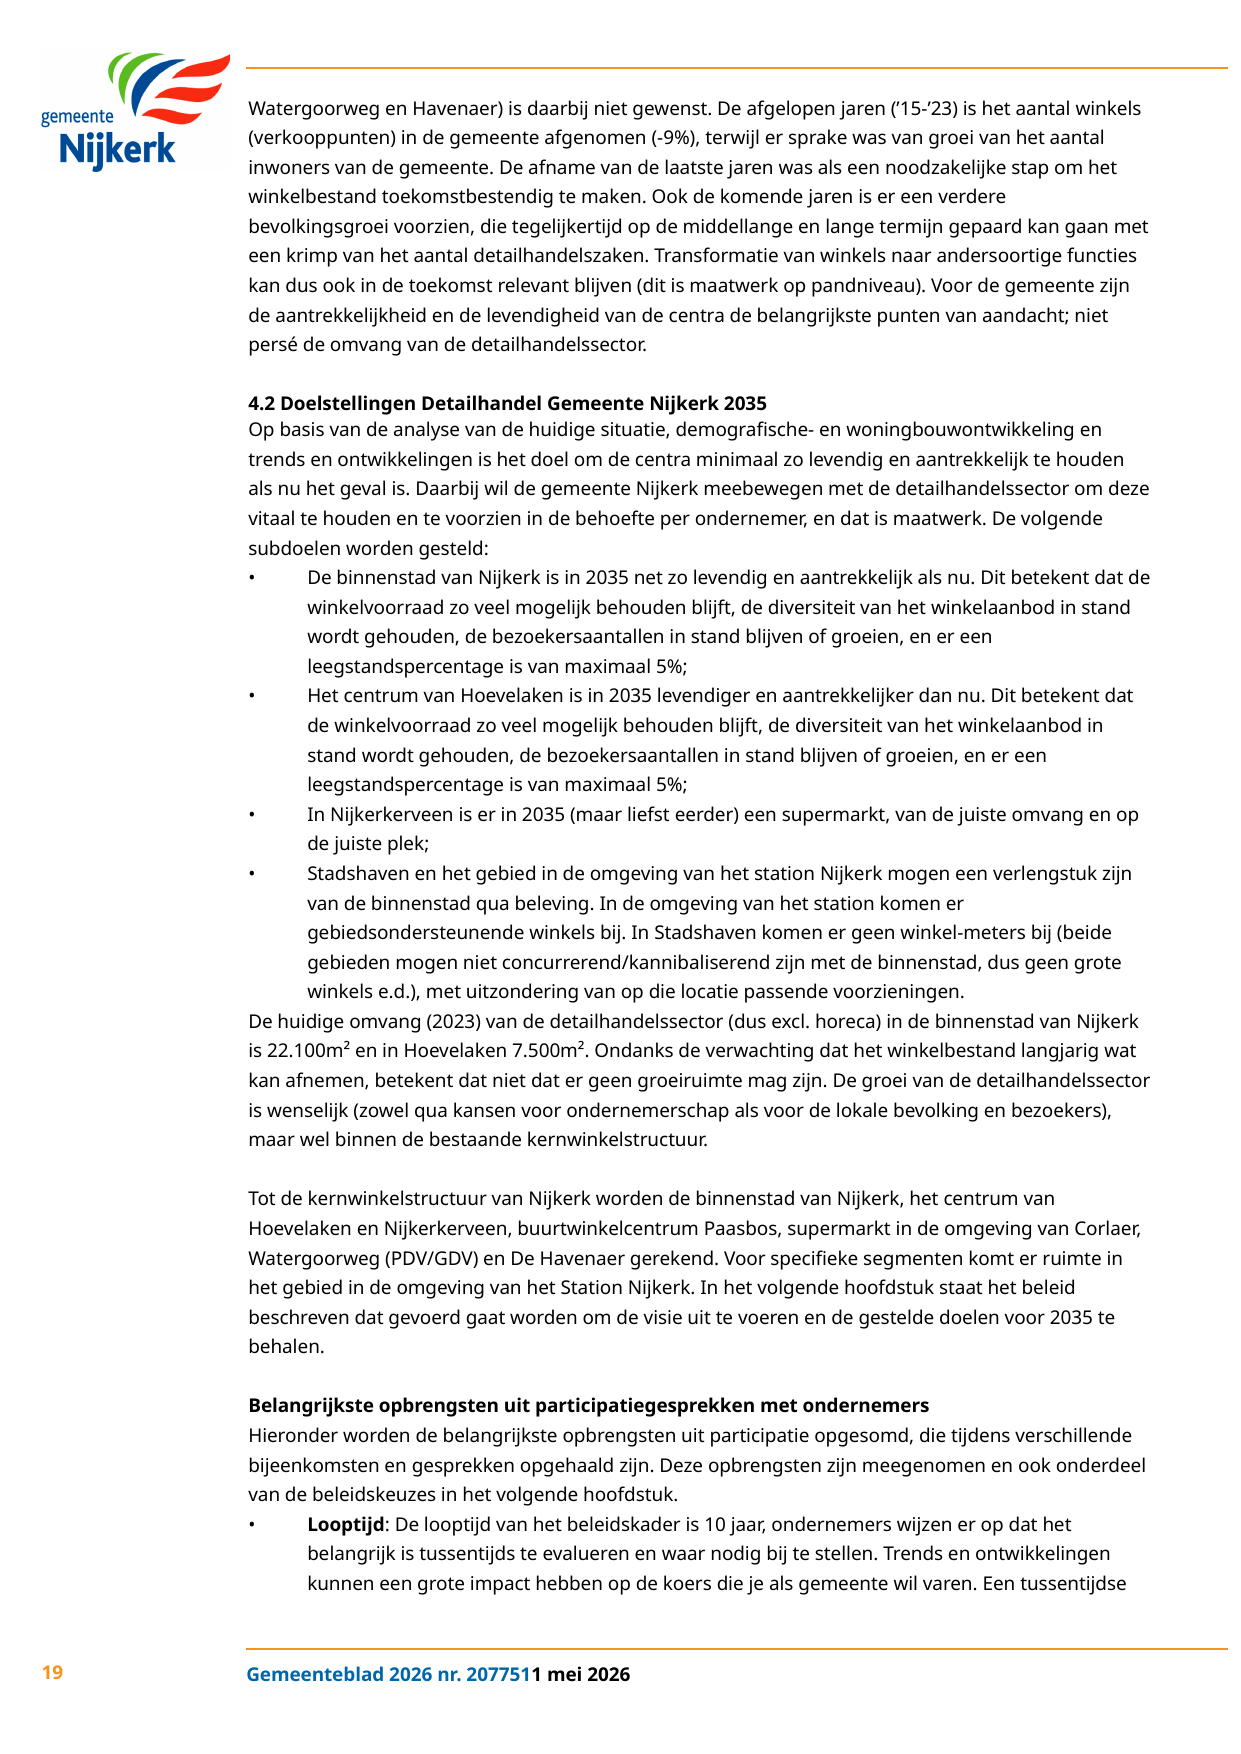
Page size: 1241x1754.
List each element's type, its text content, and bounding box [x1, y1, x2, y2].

table_header Belangrijkste opbrengsten uit participatiegesprekken met ondernemers Hieronder worden de belangrijkste opbrengsten uit participatie opgesomd, die tijdens verschillende bijeenkomsten en gesprekken opgehaald zijn. Deze opbrengsten zijn meegenomen en ook onderdeel van de beleidskeuzes in het volgende hoofdstuk. Looptijd: De looptijd van het beleidskader is 10 jaar, ondernemers wijzen er op dat het belangrijk is tussentijds te evalueren en waar nodig bij te stellen. Trends en ontwikkelingen kunnen een grote impact hebben op de koers die je als gemeente wil varen. Een tussentijdse [248, 1393, 1152, 1596]
list In Nijkerkerveen is er in 2035 (maar liefst eerder) een supermarkt, van de juiste omvang en op de juiste plek; [248, 801, 1152, 856]
text De huidige omvang (2023) van de detailhandelssector (dus excl. horeca) in de binnenstad van Nijkerk is 22.100m² en in Hoevelaken 7.500m². Ondanks de verwachting dat het winkelbestand langjarig wat kan afnemen, betekent dat niet dat er geen groeiruimte mag zijn. De groei van de detailhandelssector is wenselijk (zowel qua kansen voor ondernemerschap als voor de lokale bevolking en bezoekers), maar wel binnen de bestaande kernwinkelstructuur. [248, 1008, 1152, 1152]
list Stadshaven en het gebied in de omgeving van het station Nijkerk mogen een verlengstuk zijn van de binnenstad qua beleving. In de omgeving van het station komen er gebiedsondersteunende winkels bij. In Stadshaven komen er geen winkel-meters bij (beide gebieden mogen niet concurrerend/kannibaliserend zijn met de binnenstad, dus geen grote winkels e.d.), met uitzondering van op die locatie passende voorzieningen. [248, 860, 1152, 1004]
text Tot de kernwinkelstructuur van Nijkerk worden de binnenstad van Nijkerk, het centrum van Hoevelaken en Nijkerkerveen, buurtwinkelcentrum Paasbos, supermarkt in de omgeving van Corlaer, Watergoorweg (PDV/GDV) en De Havenaer gerekend. Voor specifieke segmenten komt er ruimte in het gebied in de omgeving van het Station Nijkerk. In het volgende hoofdstuk staat het beleid beschreven dat gevoerd gaat worden om de visie uit te voeren en de gestelde doelen voor 2035 te behalen. [248, 1186, 1152, 1359]
text 4.2 Doelstellingen Detailhandel Gemeente Nijkerk 2035 [248, 391, 1152, 416]
text Op basis van de analyse van de huidige situatie, demografische- en woningbouwontwikkeling en trends en ontwikkelingen is het doel om de centra minimaal zo levendig en aantrekkelijk te houden als nu het geval is. Daarbij wil de gemeente Nijkerk meebewegen met de detailhandelssector om deze vitaal te houden en te voorzien in de behoefte per ondernemer, en dat is maatwerk. De volgende subdoelen worden gesteld: [248, 416, 1152, 560]
list Het centrum van Hoevelaken is in 2035 levendiger en aantrekkelijker dan nu. Dit betekent dat de winkelvoorraad zo veel mogelijk behouden blijft, de diversiteit van het winkelaanbod in stand wordt gehouden, de bezoekersaantallen in stand blijven of groeien, en er een leegstandspercentage is van maximaal 5%; [248, 683, 1152, 797]
list De binnenstad van Nijkerk is in 2035 net zo levendig en aantrekkelijk als nu. Dit betekent dat de winkelvoorraad zo veel mogelijk behouden blijft, de diversiteit van het winkelaanbod in stand wordt gehouden, de bezoekersaantallen in stand blijven of groeien, en er een leegstandspercentage is van maximaal 5%; [248, 564, 1152, 679]
text Watergoorweg en Havenaer) is daarbij niet gewenst. De afgelopen jaren (’15-’23) is het aantal winkels (verkooppunten) in de gemeente afgenomen (-9%), terwijl er sprake was van groei van het aantal inwoners van de gemeente. De afname van de laatste jaren was als een noodzakelijke stap om het winkelbestand toekomstbestendig te maken. Ook de komende jaren is er een verdere bevolkingsgroei voorzien, die tegelijkertijd op de middellange en lange termijn gepaard kan gaan met een krimp van het aantal detailhandelszaken. Transformatie van winkels naar andersoortige functies kan dus ook in de toekomst relevant blijven (dit is maatwerk op pandniveau). Voor de gemeente zijn de aantrekkelijkheid en de levendigheid van de centra de belangrijkste punten van aandacht; niet persé de omvang van de detailhandelssector. [248, 95, 1152, 357]
picture [41, 47, 231, 172]
